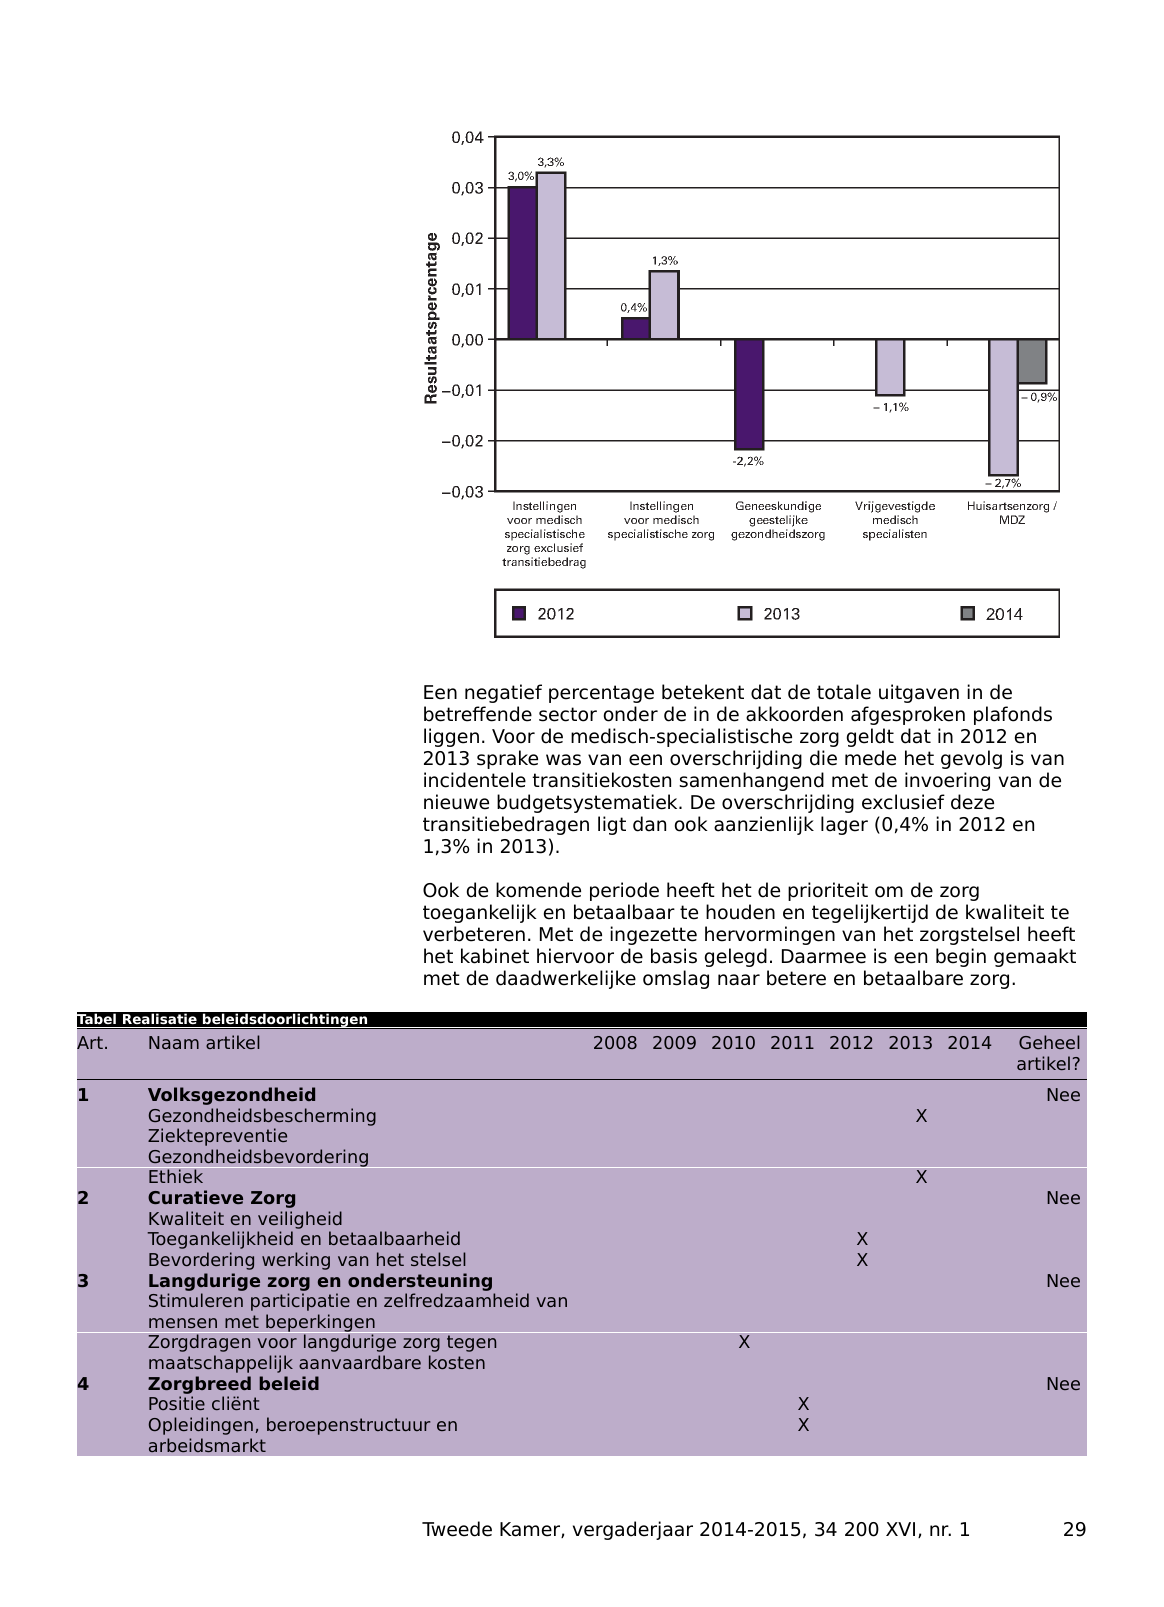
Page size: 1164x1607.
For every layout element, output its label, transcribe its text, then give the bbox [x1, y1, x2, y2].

table_cell 1 [77, 1080, 142, 1106]
table_cell [939, 1250, 998, 1271]
table_cell [880, 1374, 939, 1394]
table_cell [585, 1209, 644, 1229]
table_cell [644, 1126, 703, 1147]
table_cell Langdurige zorg en ondersteuning [142, 1271, 584, 1291]
table_cell [585, 1188, 644, 1209]
table_cell [703, 1394, 762, 1415]
table_cell [762, 1209, 821, 1229]
table_cell [762, 1229, 821, 1250]
table_cell 2 [77, 1188, 142, 1209]
table_cell [939, 1333, 998, 1374]
table_cell [880, 1394, 939, 1415]
table_cell Volksgezondheid [142, 1080, 584, 1106]
table_cell 2009 [644, 1029, 703, 1079]
table_cell [998, 1291, 1087, 1332]
table_cell [644, 1188, 703, 1209]
table_cell [585, 1291, 644, 1332]
table_cell [998, 1147, 1087, 1167]
table_cell [644, 1415, 703, 1456]
table_cell Bevordering werking van het stelsel [142, 1250, 584, 1271]
table_cell [585, 1374, 644, 1394]
table_cell [821, 1271, 880, 1291]
table_cell [644, 1333, 703, 1374]
table_cell Opleidingen, beroepenstructuur en arbeidsmarkt [142, 1415, 584, 1456]
table_cell [644, 1271, 703, 1291]
table_cell [585, 1080, 644, 1106]
table_cell Kwaliteit en veiligheid [142, 1209, 584, 1229]
table_cell [77, 1229, 142, 1250]
table_cell [703, 1188, 762, 1209]
table_cell [939, 1168, 998, 1188]
table_cell [821, 1126, 880, 1147]
table_cell 2010 [703, 1029, 762, 1079]
table_cell [703, 1126, 762, 1147]
table_cell [703, 1229, 762, 1250]
table_cell 2014 [939, 1029, 998, 1079]
text Een negatief percentage betekent dat de totale uitgaven in de betreffende sector onder de in de akkoorden afgesproken plafonds liggen. Voor de medisch-specialistische zorg geldt dat in 2012 en 2013 sprake was van een overschrijding die mede het gevolg is van incidentele transitiekosten samenhangend met de invoering van de nieuwe budgetsystematiek. De overschrijding exclusief deze transitiebedragen ligt dan ook aanzienlijk lager (0,4% in 2012 en 1,3% in 2013). [422, 682, 1087, 858]
table_cell Ethiek [142, 1168, 584, 1188]
table_cell X [880, 1168, 939, 1188]
table_cell X [821, 1229, 880, 1250]
table_cell [762, 1374, 821, 1394]
table_cell [703, 1106, 762, 1126]
table_cell [821, 1333, 880, 1374]
table_cell Nee [998, 1080, 1087, 1106]
table_cell Curatieve Zorg [142, 1188, 584, 1209]
table_cell [703, 1415, 762, 1456]
table_cell [880, 1333, 939, 1374]
table_cell 2012 [821, 1029, 880, 1079]
table_cell [703, 1374, 762, 1394]
table_cell Nee [998, 1374, 1087, 1394]
table_cell [762, 1333, 821, 1374]
table_cell X [762, 1415, 821, 1456]
table_cell 2011 [762, 1029, 821, 1079]
table_cell [585, 1271, 644, 1291]
table_cell [762, 1291, 821, 1332]
table_cell [644, 1250, 703, 1271]
table_cell [762, 1188, 821, 1209]
table_cell [939, 1188, 998, 1209]
table_cell 2008 [585, 1029, 644, 1079]
table_cell [77, 1168, 142, 1188]
table_cell [762, 1147, 821, 1167]
table_cell [880, 1229, 939, 1250]
table_cell [821, 1374, 880, 1394]
table_cell Toegankelijkheid en betaalbaarheid [142, 1229, 584, 1250]
table_cell X [821, 1250, 880, 1271]
table_cell [644, 1229, 703, 1250]
table_cell [880, 1080, 939, 1106]
table_cell Geheel artikel? [998, 1029, 1087, 1079]
table_cell [762, 1126, 821, 1147]
table_cell Zorgbreed beleid [142, 1374, 584, 1394]
table_cell [703, 1168, 762, 1188]
table_cell Zorgdragen voor langdurige zorg tegen maatschappelijk aanvaardbare kosten [142, 1333, 584, 1374]
table_cell [880, 1271, 939, 1291]
table_cell [585, 1394, 644, 1415]
table_cell [821, 1209, 880, 1229]
table_cell [585, 1147, 644, 1167]
table_cell [939, 1291, 998, 1332]
table_cell [585, 1106, 644, 1126]
table_cell [77, 1394, 142, 1415]
table_cell Ziektepreventie [142, 1126, 584, 1147]
text Ook de komende periode heeft het de prioriteit om de zorg toegankelijk en betaalbaar te houden en tegelijkertijd de kwaliteit te verbeteren. Met de ingezette hervormingen van het zorgstelsel heeft het kabinet hiervoor de basis gelegd. Daarmee is een begin gemaakt met de daadwerkelijke omslag naar betere en betaalbare zorg. [422, 880, 1087, 990]
table_cell [821, 1147, 880, 1167]
table_cell [644, 1168, 703, 1188]
table_cell [939, 1209, 998, 1229]
table_cell [762, 1080, 821, 1106]
table_cell [998, 1106, 1087, 1126]
table_cell [77, 1333, 142, 1374]
table_cell [821, 1291, 880, 1332]
table_cell [821, 1415, 880, 1456]
table_cell [939, 1394, 998, 1415]
table_cell [762, 1250, 821, 1271]
table_cell Stimuleren participatie en zelfredzaamheid van mensen met beperkingen [142, 1291, 584, 1332]
table_header Tabel Realisatie beleidsdoorlichtingen [77, 1012, 1087, 1027]
table_cell 4 [77, 1374, 142, 1394]
table_cell [998, 1126, 1087, 1147]
table_cell [77, 1415, 142, 1456]
table_cell [821, 1106, 880, 1126]
table_cell [77, 1209, 142, 1229]
table_cell Nee [998, 1271, 1087, 1291]
table_cell 2013 [880, 1029, 939, 1079]
table_cell [585, 1229, 644, 1250]
table_cell [939, 1415, 998, 1456]
table_cell [644, 1106, 703, 1126]
table_cell [880, 1209, 939, 1229]
table_cell [998, 1333, 1087, 1374]
table_cell [880, 1147, 939, 1167]
table_cell [939, 1374, 998, 1394]
table_cell [880, 1126, 939, 1147]
table_cell [703, 1209, 762, 1229]
table_cell X [762, 1394, 821, 1415]
table_cell Gezondheidsbevordering [142, 1147, 584, 1167]
table_cell [762, 1106, 821, 1126]
table_cell Naam artikel [142, 1029, 584, 1079]
table_cell [585, 1168, 644, 1188]
table_cell [998, 1168, 1087, 1188]
table_cell [644, 1374, 703, 1394]
table_cell Gezondheidsbescherming [142, 1106, 584, 1126]
table_cell [880, 1415, 939, 1456]
table_cell [77, 1126, 142, 1147]
table_cell [939, 1106, 998, 1126]
table_cell [821, 1080, 880, 1106]
table_cell [703, 1147, 762, 1167]
table_cell [998, 1415, 1087, 1456]
table_cell [585, 1415, 644, 1456]
table_cell [998, 1209, 1087, 1229]
table_cell [998, 1229, 1087, 1250]
table_cell [998, 1394, 1087, 1415]
table_cell [939, 1080, 998, 1106]
table_cell [77, 1291, 142, 1332]
table_cell [644, 1147, 703, 1167]
table_cell [77, 1106, 142, 1126]
table_cell [585, 1126, 644, 1147]
table_cell [703, 1271, 762, 1291]
table_cell Nee [998, 1188, 1087, 1209]
table_cell [939, 1229, 998, 1250]
table_cell 3 [77, 1271, 142, 1291]
table_cell [939, 1271, 998, 1291]
table_cell [703, 1250, 762, 1271]
table_cell [585, 1250, 644, 1271]
table_cell [880, 1291, 939, 1332]
table_cell [762, 1168, 821, 1188]
table_cell [880, 1188, 939, 1209]
table_cell Art. [77, 1029, 142, 1079]
table_cell [703, 1291, 762, 1332]
table_cell X [880, 1106, 939, 1126]
table_cell [939, 1147, 998, 1167]
table_cell [821, 1394, 880, 1415]
table_cell [939, 1126, 998, 1147]
table_cell [644, 1394, 703, 1415]
table_cell [644, 1080, 703, 1106]
table_cell [77, 1147, 142, 1167]
table_cell [644, 1291, 703, 1332]
table_cell [762, 1271, 821, 1291]
table_cell X [703, 1333, 762, 1374]
table_cell [880, 1250, 939, 1271]
table_cell Positie cliënt [142, 1394, 584, 1415]
table_cell [703, 1080, 762, 1106]
table_cell [585, 1333, 644, 1374]
table_cell [821, 1168, 880, 1188]
table_cell [998, 1250, 1087, 1271]
picture [422, 130, 1060, 638]
table_cell [821, 1188, 880, 1209]
table_cell [77, 1250, 142, 1271]
table_cell [644, 1209, 703, 1229]
